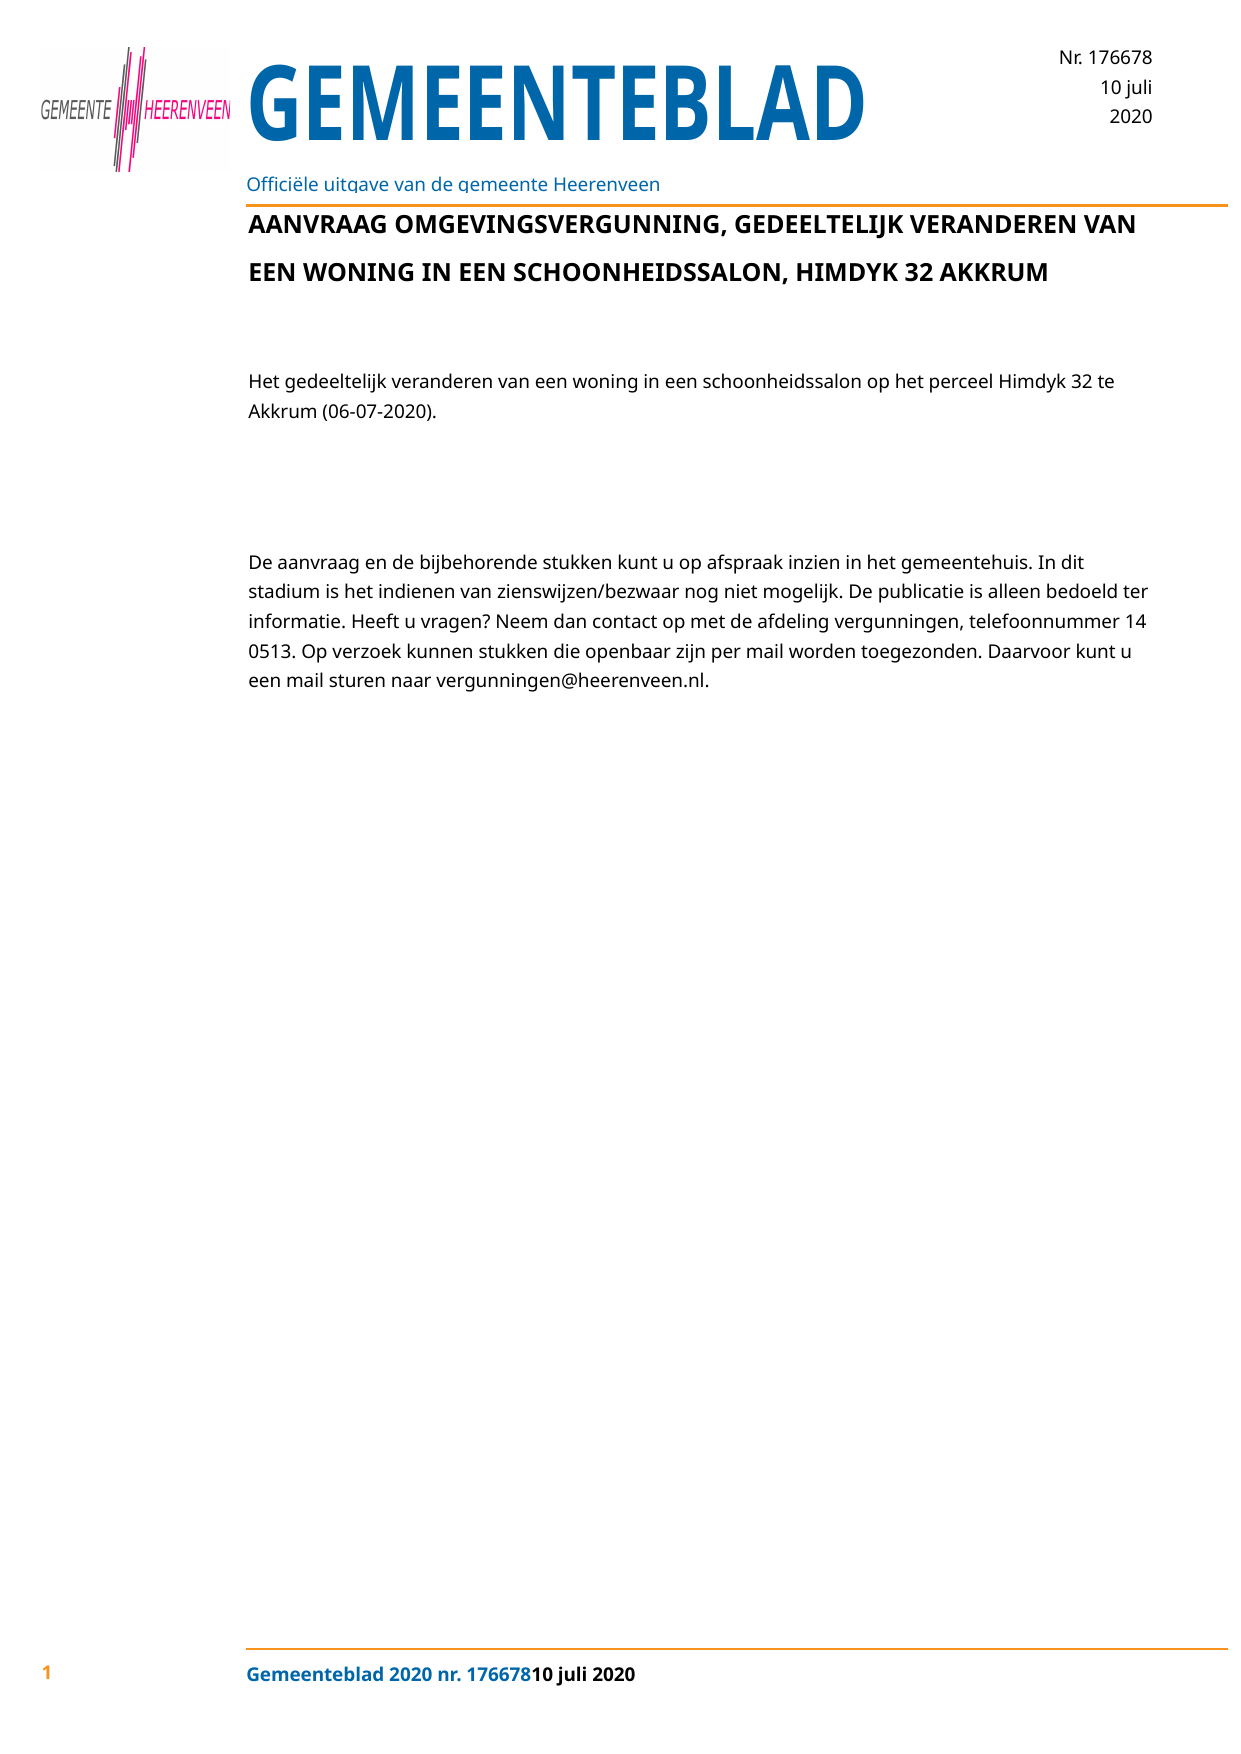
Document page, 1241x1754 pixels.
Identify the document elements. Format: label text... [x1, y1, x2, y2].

text De aanvraag en de bijbehorende stukken kunt u op afspraak inzien in het gemeentehuis. In dit stadium is het indienen van zienswijzen/bezwaar nog niet mogelijk. De publicatie is alleen bedoeld ter informatie. Heeft u vragen? Neem dan contact op met de afdeling vergunningen, telefoonnummer 14 0513. Op verzoek kunnen stukken die openbaar zijn per mail worden toegezonden. Daarvoor kunt u een mail sturen naar vergunningen@heerenveen.nl. [248, 549, 1152, 693]
text AANVRAAG OMGEVINGSVERGUNNING, GEDEELTELIJK VERANDEREN VAN EEN WONING IN EEN SCHOONHEIDSSALON, HIMDYK 32 AKKRUM [248, 207, 1152, 288]
picture [41, 47, 231, 172]
text Het gedeeltelijk veranderen van een woning in een schoonheidssalon op het perceel Himdyk 32 te Akkrum (06-07-2020). [248, 368, 1152, 424]
